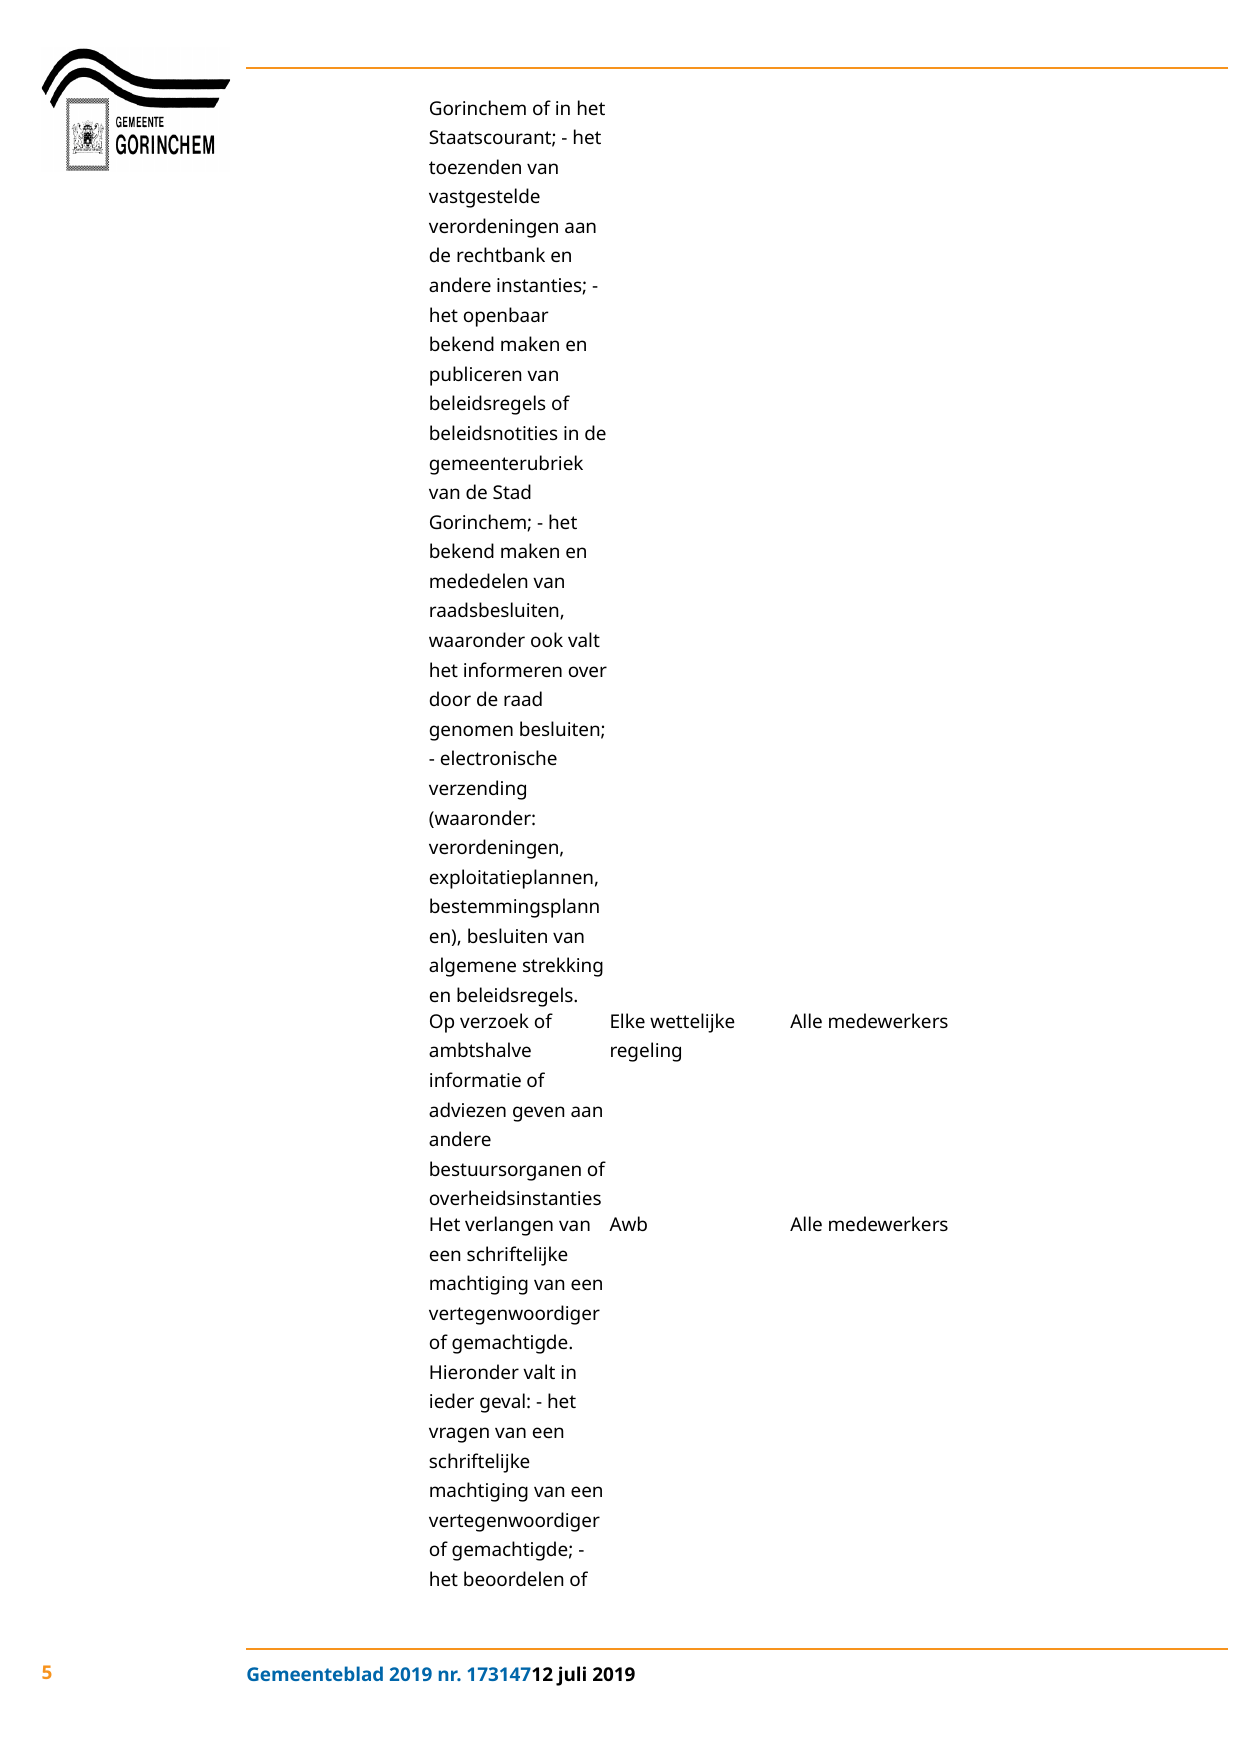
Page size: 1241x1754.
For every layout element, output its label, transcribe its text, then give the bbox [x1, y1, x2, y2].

table_cell Het verlangen van een schriftelijke machtiging van een vertegenwoordiger of gemachtigde. Hieronder valt in ieder geval: - het vragen van een schriftelijke machtiging van een vertegenwoordiger of gemachtigde; - het beoordelen of [429, 1211, 609, 1592]
table_cell Op verzoek of ambtshalve informatie of adviezen geven aan andere bestuursorganen of overheidsinstanties [429, 1008, 609, 1211]
table_cell Gorinchem of in het Staatscourant; - het toezenden van vastgestelde verordeningen aan de rechtbank en andere instanties; - het openbaar bekend maken en publiceren van beleidsregels of beleidsnotities in de gemeenterubriek van de Stad Gorinchem; - het bekend maken en mededelen van raadsbesluiten, waaronder ook valt het informeren over door de raad genomen besluiten; - electronische verzending (waaronder: verordeningen, exploitatieplannen, bestemmingsplannen), besluiten van algemene strekking en beleidsregels. [429, 95, 609, 1008]
table_cell Elke wettelijke regeling [609, 1008, 790, 1211]
table_cell Alle medewerkers [790, 1211, 971, 1592]
table_cell [248, 95, 429, 1008]
table_cell [971, 95, 1152, 1008]
table_cell [790, 95, 971, 1008]
table_cell [971, 1008, 1152, 1211]
picture [41, 47, 231, 172]
table_cell [609, 95, 790, 1008]
table_cell [248, 1008, 429, 1211]
table_cell Awb [609, 1211, 790, 1592]
table_cell [248, 1211, 429, 1592]
table_cell [971, 1211, 1152, 1592]
table_cell Alle medewerkers [790, 1008, 971, 1211]
